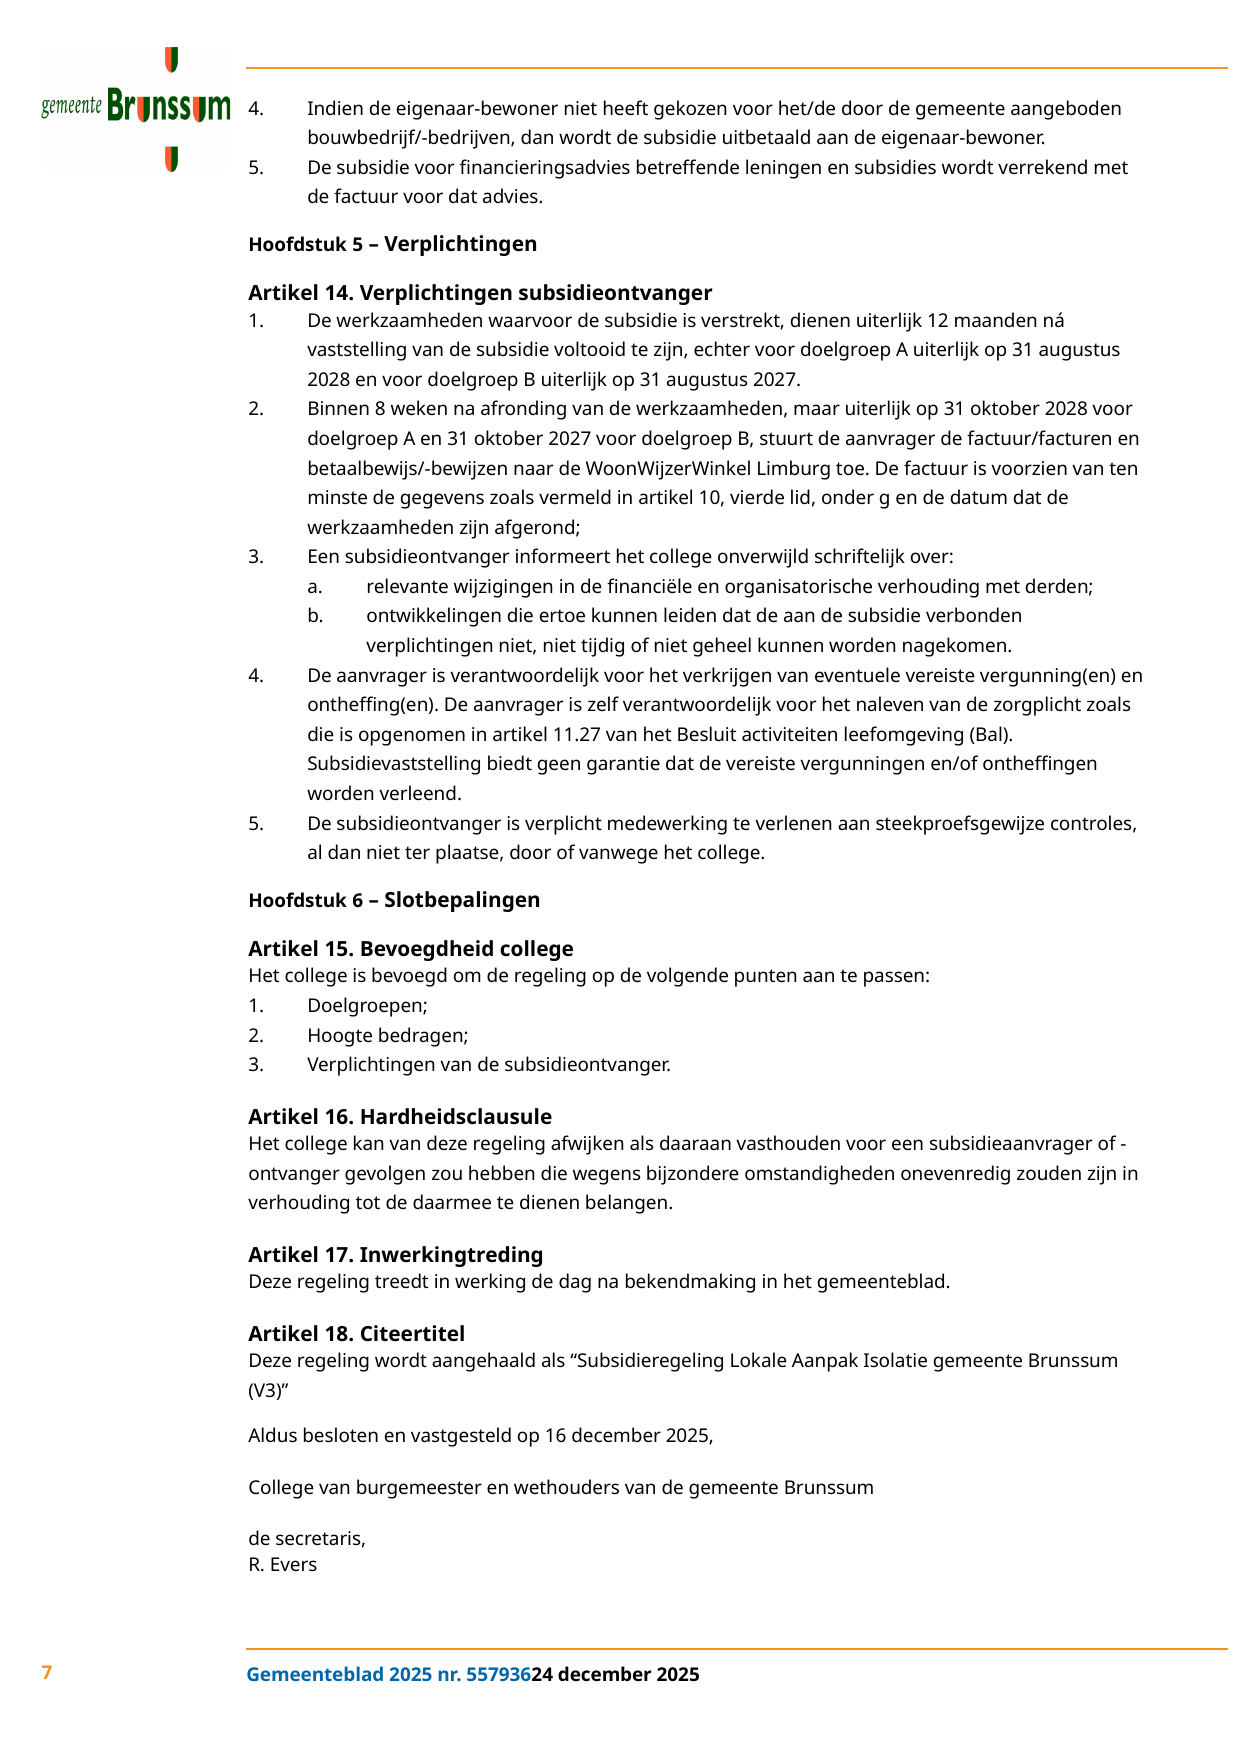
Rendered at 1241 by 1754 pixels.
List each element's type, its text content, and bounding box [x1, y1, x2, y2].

list Hoogte bedragen; [248, 1022, 1152, 1048]
text Het college kan van deze regeling afwijken als daaraan vasthouden voor een subsidieaanvrager of -ontvanger gevolgen zou hebben die wegens bijzondere omstandigheden onevenredig zouden zijn in verhouding tot de daarmee te dienen belangen. [248, 1130, 1152, 1215]
text Artikel 15. Bevoegdheid college [248, 934, 1152, 963]
list De werkzaamheden waarvoor de subsidie is verstrekt, dienen uiterlijk 12 maanden ná vaststelling van de subsidie voltooid te zijn, echter voor doelgroep A uiterlijk op 31 augustus 2028 en voor doelgroep B uiterlijk op 31 augustus 2027. [248, 307, 1152, 392]
text College van burgemeester en wethouders van de gemeente Brunssum [248, 1474, 1152, 1499]
text Aldus besloten en vastgesteld op 16 december 2025, [248, 1422, 1152, 1448]
list Een subsidieontvanger informeert het college onverwijld schriftelijk over: [248, 543, 1152, 569]
list Indien de eigenaar-bewoner niet heeft gekozen voor het/de door de gemeente aangeboden bouwbedrijf/-bedrijven, dan wordt de subsidie uitbetaald aan de eigenaar-bewoner. [248, 95, 1152, 150]
list relevante wijzigingen in de financiële en organisatorische verhouding met derden; [307, 573, 1152, 599]
text Hoofdstuk 5 – Verplichtingen [248, 229, 1152, 258]
list De subsidieontvanger is verplicht medewerking te verlenen aan steekproefsgewijze controles, al dan niet ter plaatse, door of vanwege het college. [248, 810, 1152, 865]
text Artikel 17. Inwerkingtreding [248, 1240, 1152, 1268]
text Deze regeling wordt aangehaald als “Subsidieregeling Lokale Aanpak Isolatie gemeente Brunssum (V3)” [248, 1347, 1152, 1402]
list Binnen 8 weken na afronding van de werkzaamheden, maar uiterlijk op 31 oktober 2028 voor doelgroep A en 31 oktober 2027 voor doelgroep B, stuurt de aanvrager de factuur/facturen en betaalbewijs/-bewijzen naar de WoonWijzerWinkel Limburg toe. De factuur is voorzien van ten minste de gegevens zoals vermeld in artikel 10, vierde lid, onder g en de datum dat de werkzaamheden zijn afgerond; [248, 396, 1152, 540]
list De aanvrager is verantwoordelijk voor het verkrijgen van eventuele vereiste vergunning(en) en ontheffing(en). De aanvrager is zelf verantwoordelijk voor het naleven van de zorgplicht zoals die is opgenomen in artikel 11.27 van het Besluit activiteiten leefomgeving (Bal). Subsidievaststelling biedt geen garantie dat de vereiste vergunningen en/of ontheffingen worden verleend. [248, 662, 1152, 806]
picture [41, 47, 231, 172]
text Artikel 18. Citeertitel [248, 1319, 1152, 1347]
text Het college is bevoegd om de regeling op de volgende punten aan te passen: [248, 963, 1152, 988]
list Verplichtingen van de subsidieontvanger. [248, 1051, 1152, 1077]
list De subsidie voor financieringsadvies betreffende leningen en subsidies wordt verrekend met de factuur voor dat advies. [248, 154, 1152, 209]
list ontwikkelingen die ertoe kunnen leiden dat de aan de subsidie verbonden verplichtingen niet, niet tijdig of niet geheel kunnen worden nagekomen. [307, 603, 1152, 658]
list Doelgroepen; [248, 992, 1152, 1018]
text Deze regeling treedt in werking de dag na bekendmaking in het gemeenteblad. [248, 1268, 1152, 1294]
text de secretaris, [248, 1525, 1152, 1551]
text R. Evers [248, 1551, 1152, 1577]
text Artikel 16. Hardheidsclausule [248, 1102, 1152, 1130]
text Artikel 14. Verplichtingen subsidieontvanger [248, 278, 1152, 307]
text Hoofdstuk 6 – Slotbepalingen [248, 885, 1152, 913]
